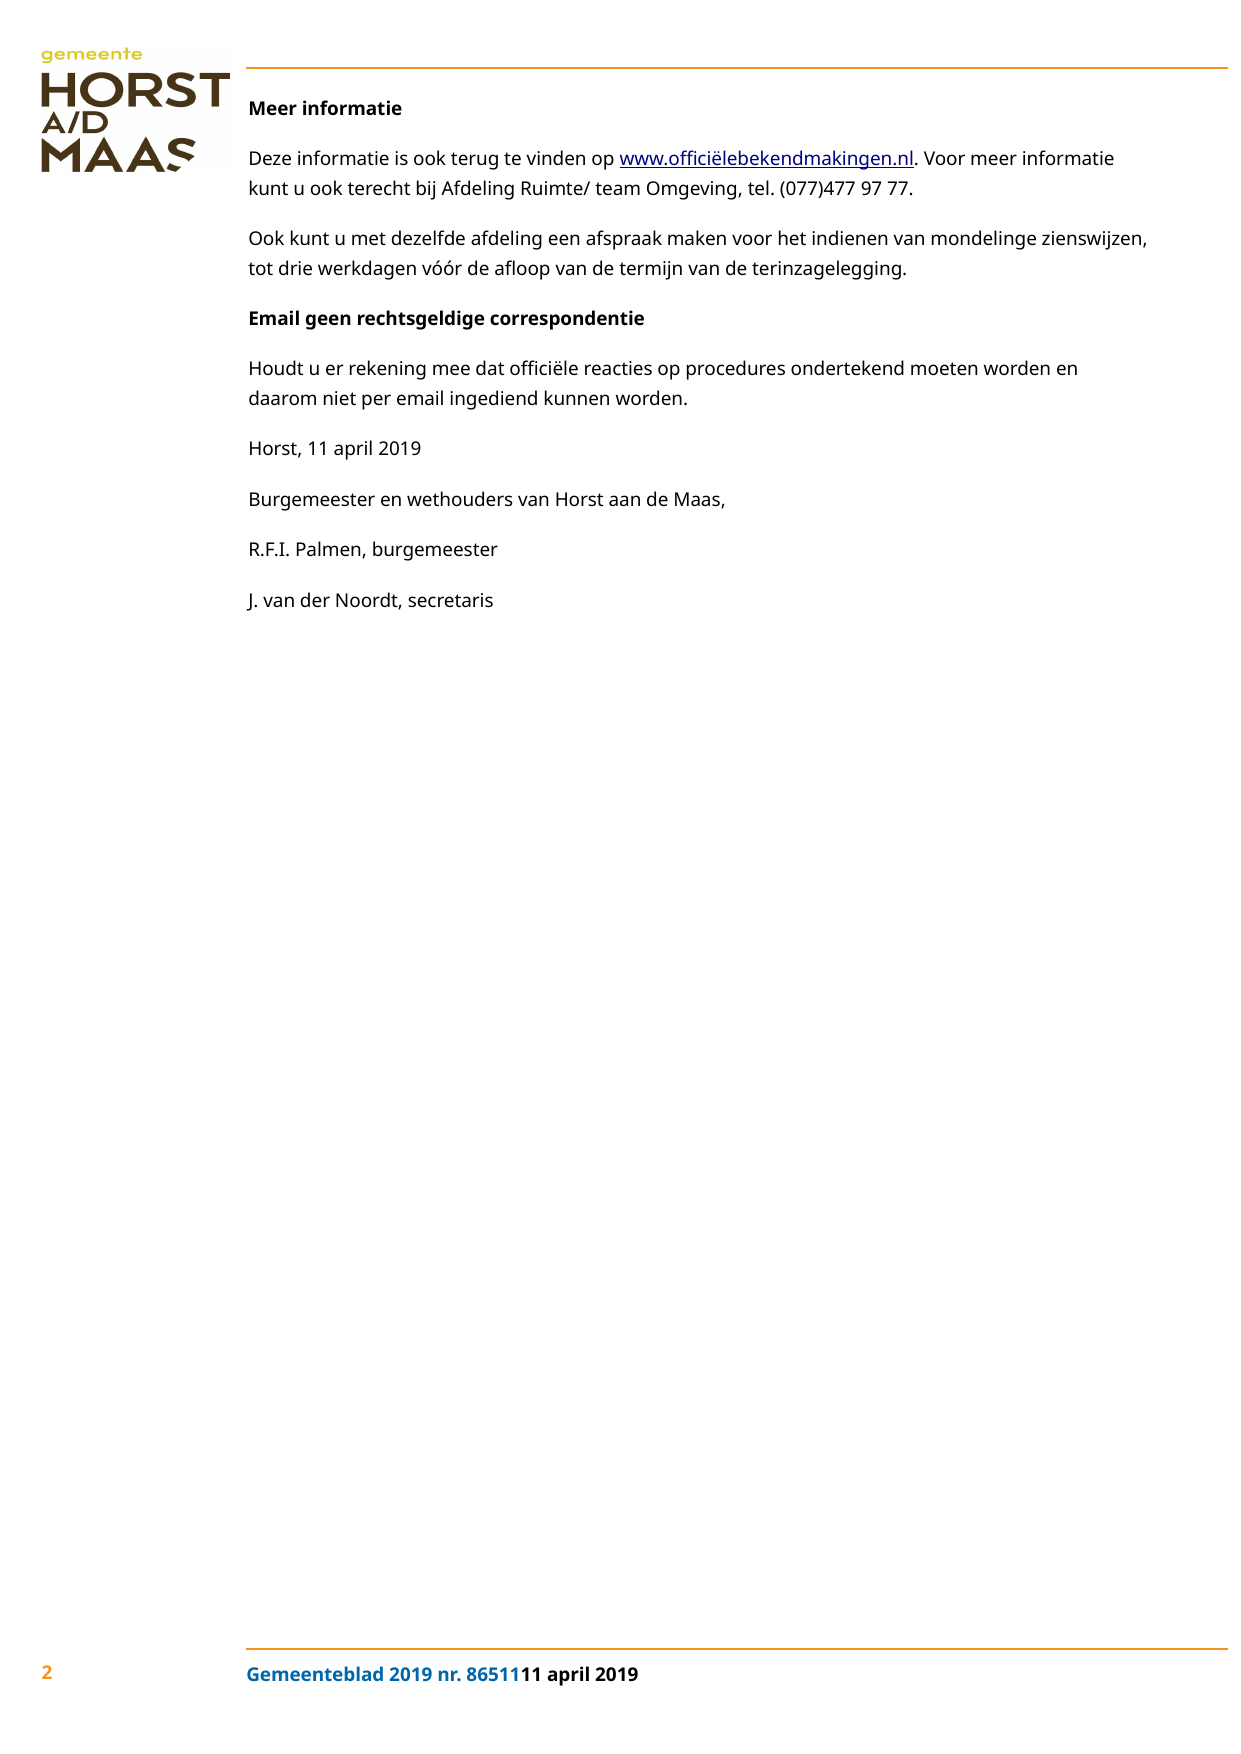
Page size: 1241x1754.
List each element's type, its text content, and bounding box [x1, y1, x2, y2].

text Meer informatie [248, 95, 1152, 121]
text Deze informatie is ook terug te vinden op www.officiëlebekendmakingen.nl. Voor meer informatie kunt u ook terecht bij Afdeling Ruimte/ team Omgeving, tel. (077)477 97 77. [248, 145, 1152, 201]
text J. van der Noordt, secretaris [248, 587, 1152, 613]
text Email geen rechtsgeldige correspondentie [248, 305, 1152, 331]
text Horst, 11 april 2019 [248, 436, 1152, 461]
picture [41, 47, 231, 172]
text Ook kunt u met dezelfde afdeling een afspraak maken voor het indienen van mondelinge zienswijzen, tot drie werkdagen vóór de afloop van de termijn van de terinzagelegging. [248, 225, 1152, 281]
text Burgemeester en wethouders van Horst aan de Maas, [248, 486, 1152, 512]
text R.F.I. Palmen, burgemeester [248, 536, 1152, 562]
text Houdt u er rekening mee dat officiële reacties op procedures ondertekend moeten worden en daarom niet per email ingediend kunnen worden. [248, 356, 1152, 411]
